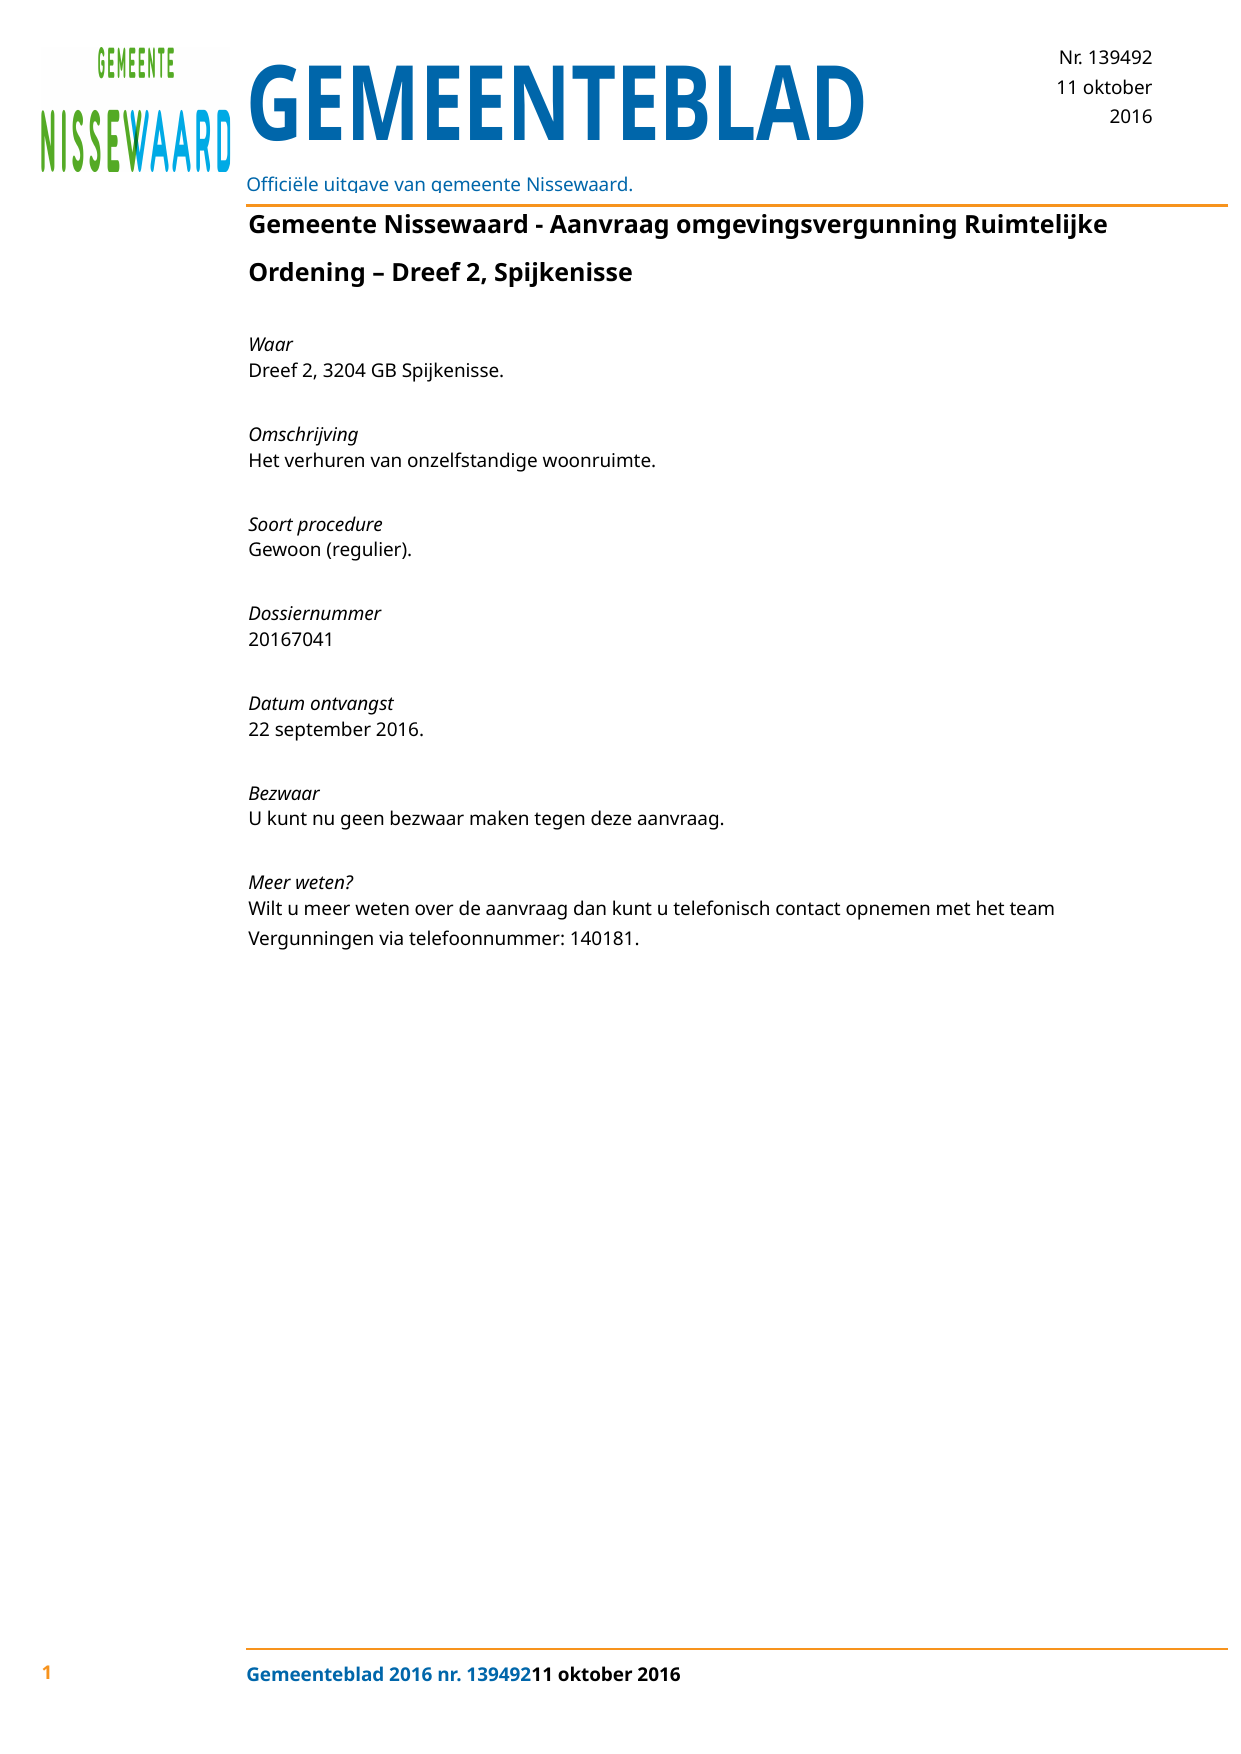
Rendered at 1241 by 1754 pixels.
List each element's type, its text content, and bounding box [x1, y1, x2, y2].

text Bezwaar [248, 780, 1152, 806]
picture [222, 122, 227, 160]
text Datum ontvangst [248, 690, 1152, 716]
text Meer weten? [248, 869, 1152, 895]
picture [176, 157, 187, 172]
text 22 september 2016. [248, 716, 1152, 742]
text U kunt nu geen bezwaar maken tegen deze aanvraag. [248, 806, 1152, 831]
picture [201, 122, 206, 138]
text Gewoon (regulier). [248, 537, 1152, 562]
text Soort procedure [248, 511, 1152, 537]
picture [41, 47, 231, 172]
picture [200, 151, 206, 172]
text Dreef 2, 3204 GB Spijkenisse. [248, 357, 1152, 383]
text Dossiernummer [248, 601, 1152, 626]
text Het verhuren van onzelfstandige woonruimte. [248, 447, 1152, 473]
picture [154, 157, 165, 172]
text Gemeente Nissewaard - Aanvraag omgevingsvergunning Ruimtelijke Ordening – Dreef 2, Spijkenisse [248, 207, 1152, 288]
text Waar [248, 331, 1152, 357]
text 20167041 [248, 626, 1152, 652]
text Omschrijving [248, 421, 1152, 447]
text Wilt u meer weten over de aanvraag dan kunt u telefonisch contact opnemen met het team Vergunningen via telefoonnummer: 140181. [248, 895, 1152, 951]
